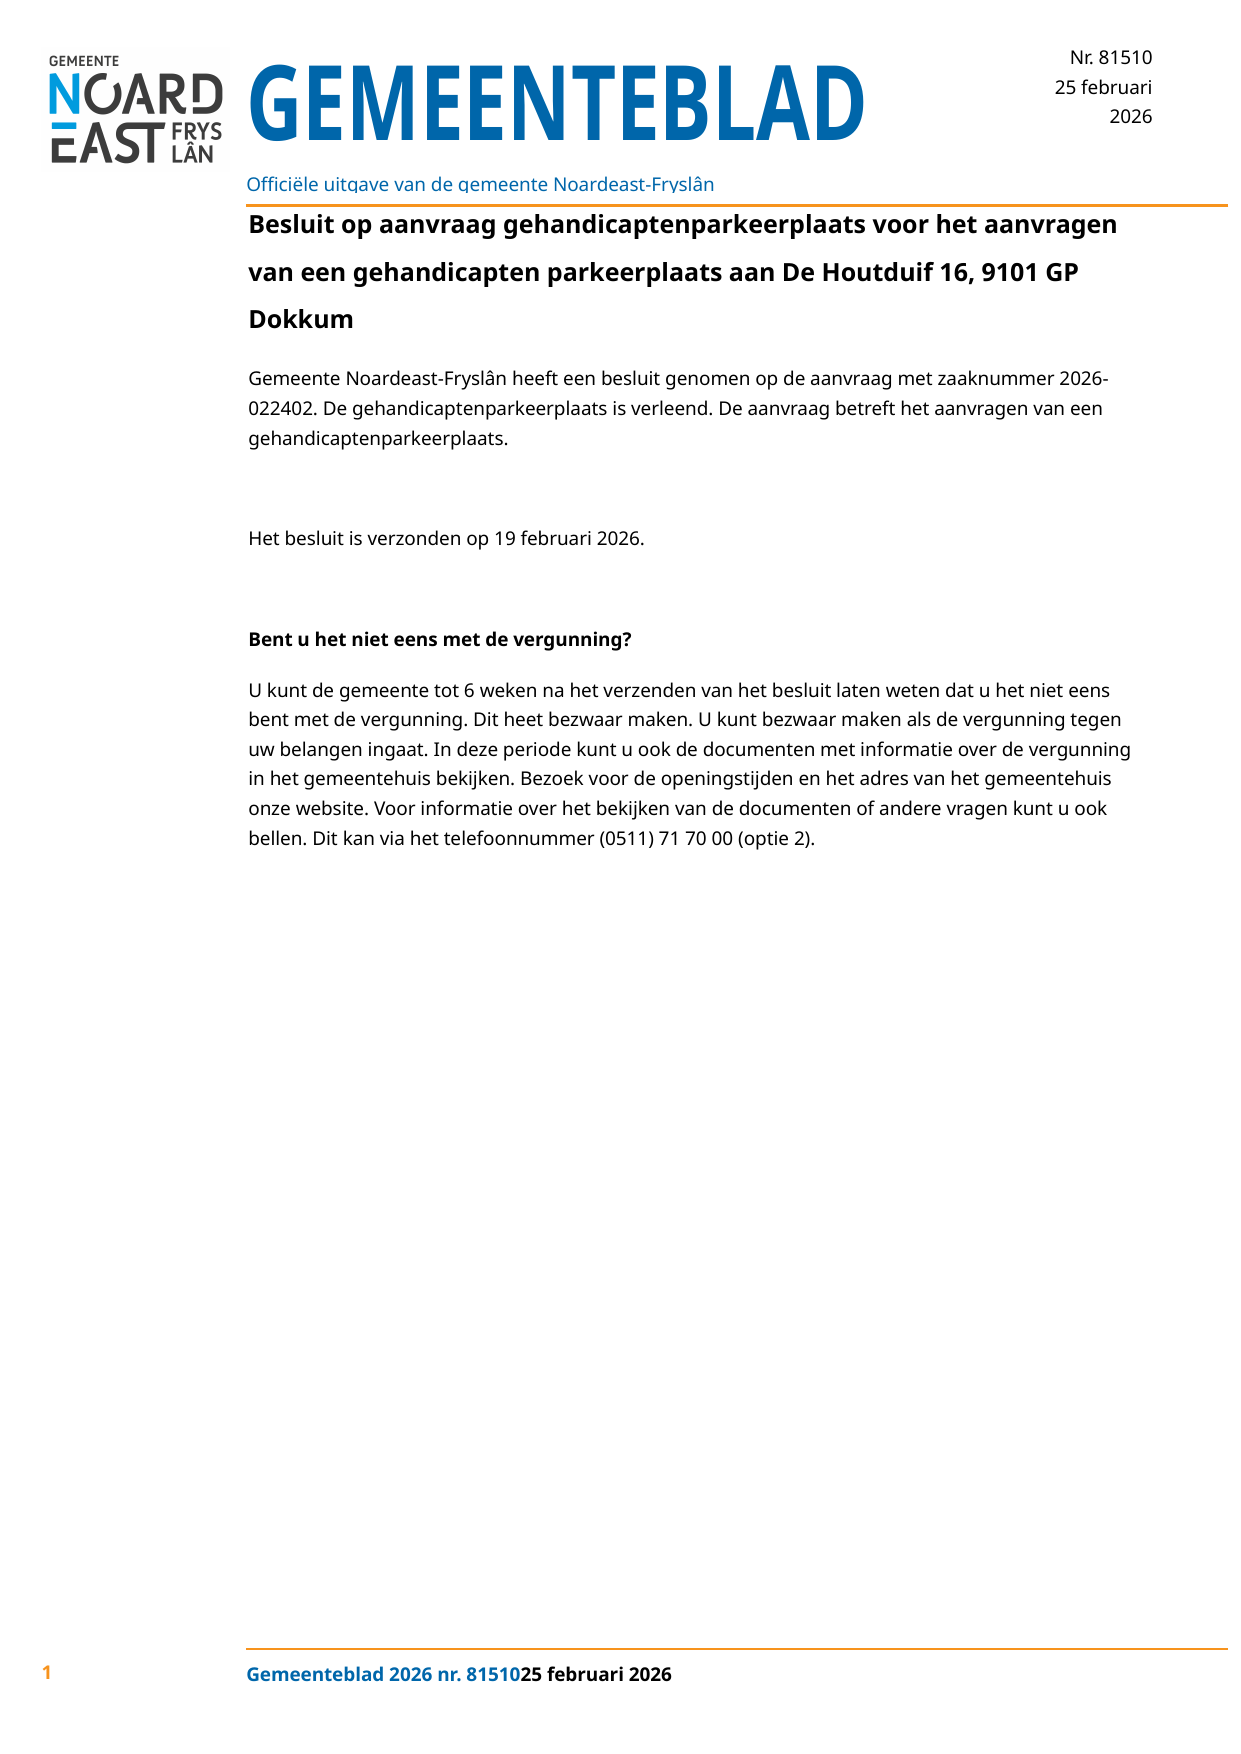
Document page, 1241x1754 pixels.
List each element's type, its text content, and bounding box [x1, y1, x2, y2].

text Bent u het niet eens met de vergunning? [248, 626, 1152, 652]
picture [41, 47, 231, 172]
text Gemeente Noardeast-Fryslân heeft een besluit genomen op de aanvraag met zaaknummer 2026-022402. De gehandicaptenparkeerplaats is verleend. De aanvraag betreft het aanvragen van een gehandicaptenparkeerplaats. [248, 366, 1152, 450]
text U kunt de gemeente tot 6 weken na het verzenden van het besluit laten weten dat u het niet eens bent met de vergunning. Dit heet bezwaar maken. U kunt bezwaar maken als de vergunning tegen uw belangen ingaat. In deze periode kunt u ook de documenten met informatie over de vergunning in het gemeentehuis bekijken. Bezoek voor de openingstijden en het adres van het gemeentehuis onze website. Voor informatie over het bekijken van de documenten of andere vragen kunt u ook bellen. Dit kan via het telefoonnummer (0511) 71 70 00 (optie 2). [248, 677, 1152, 850]
text Het besluit is verzonden op 19 februari 2026. [248, 526, 1152, 551]
text Besluit op aanvraag gehandicaptenparkeerplaats voor het aanvragen van een gehandicapten parkeerplaats aan De Houtduif 16, 9101 GP Dokkum [248, 207, 1152, 336]
